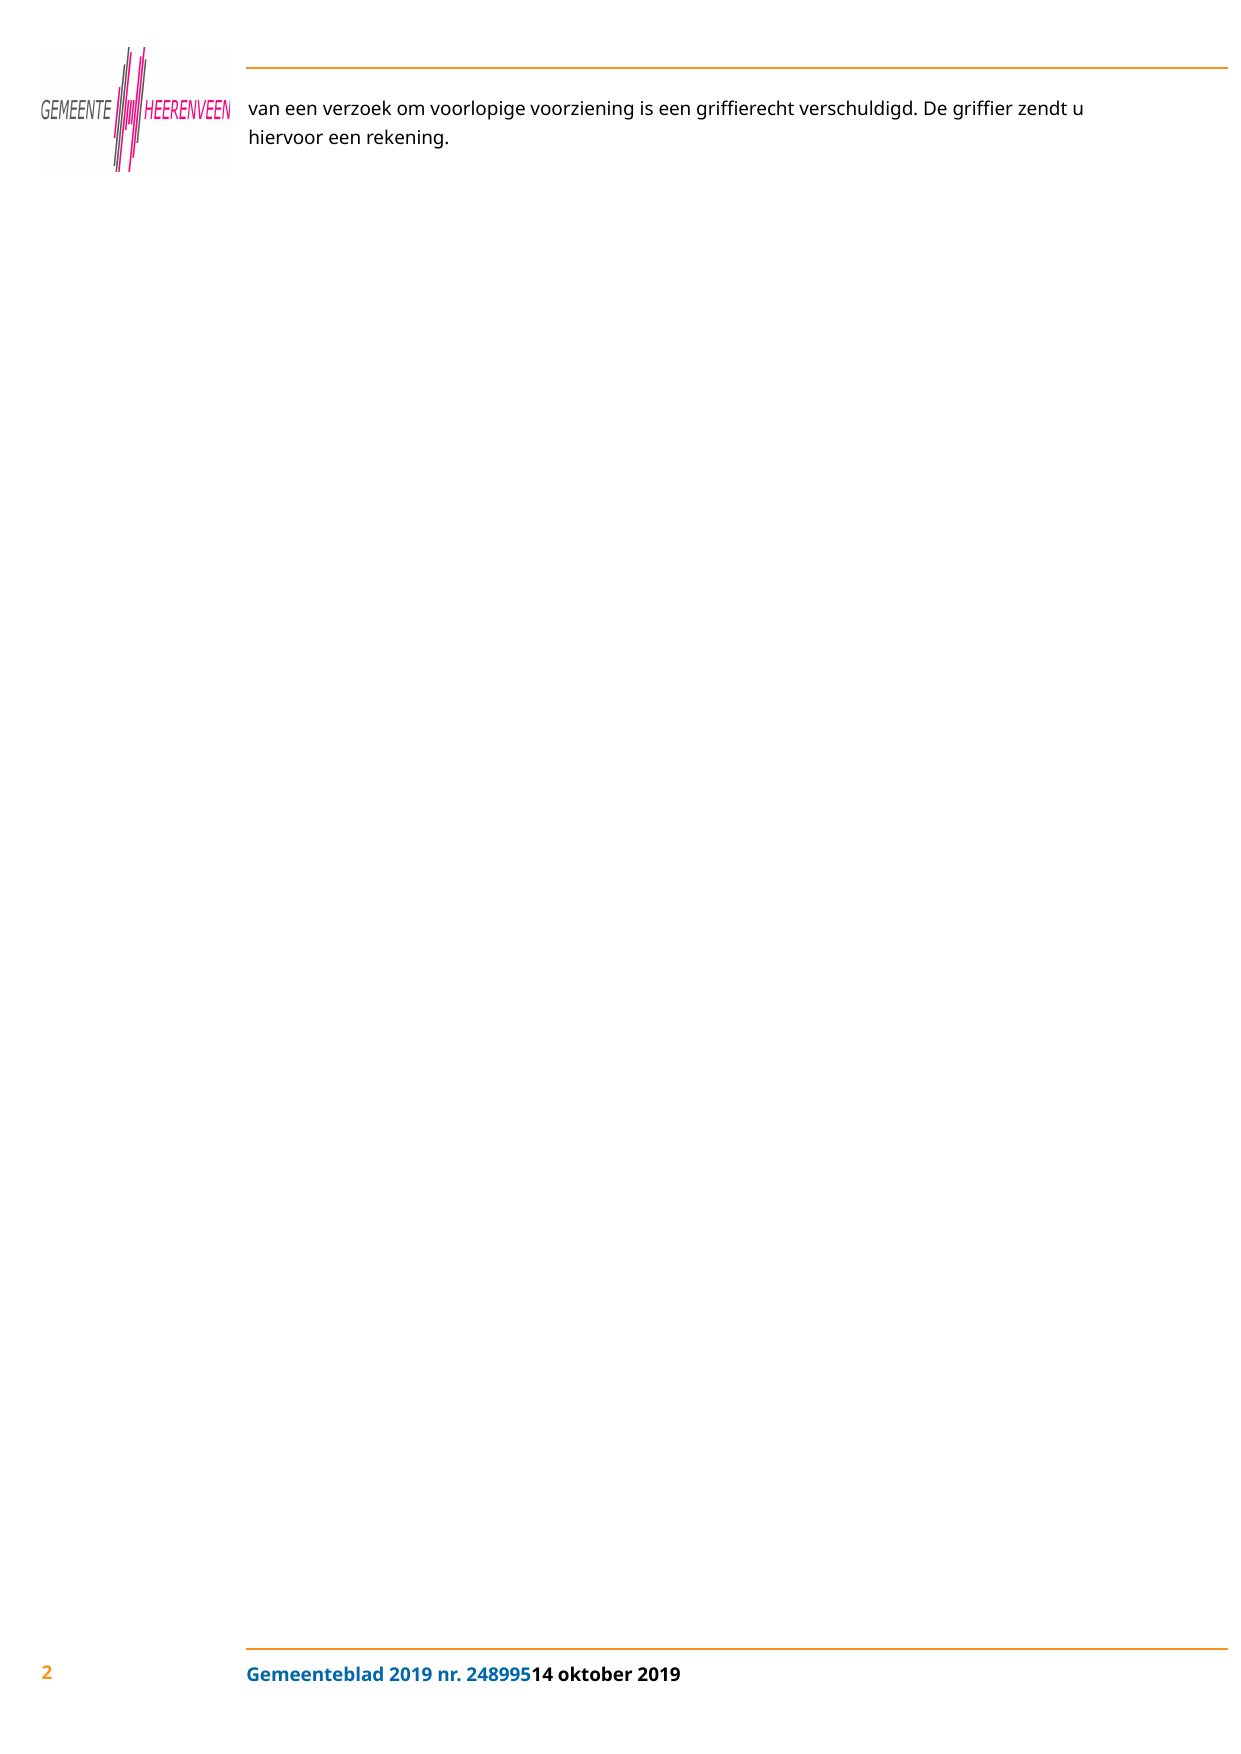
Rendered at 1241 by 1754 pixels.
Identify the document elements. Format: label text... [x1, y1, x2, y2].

picture [41, 47, 231, 172]
text van een verzoek om voorlopige voorziening is een griffierecht verschuldigd. De griffier zendt u hiervoor een rekening. [248, 95, 1152, 150]
